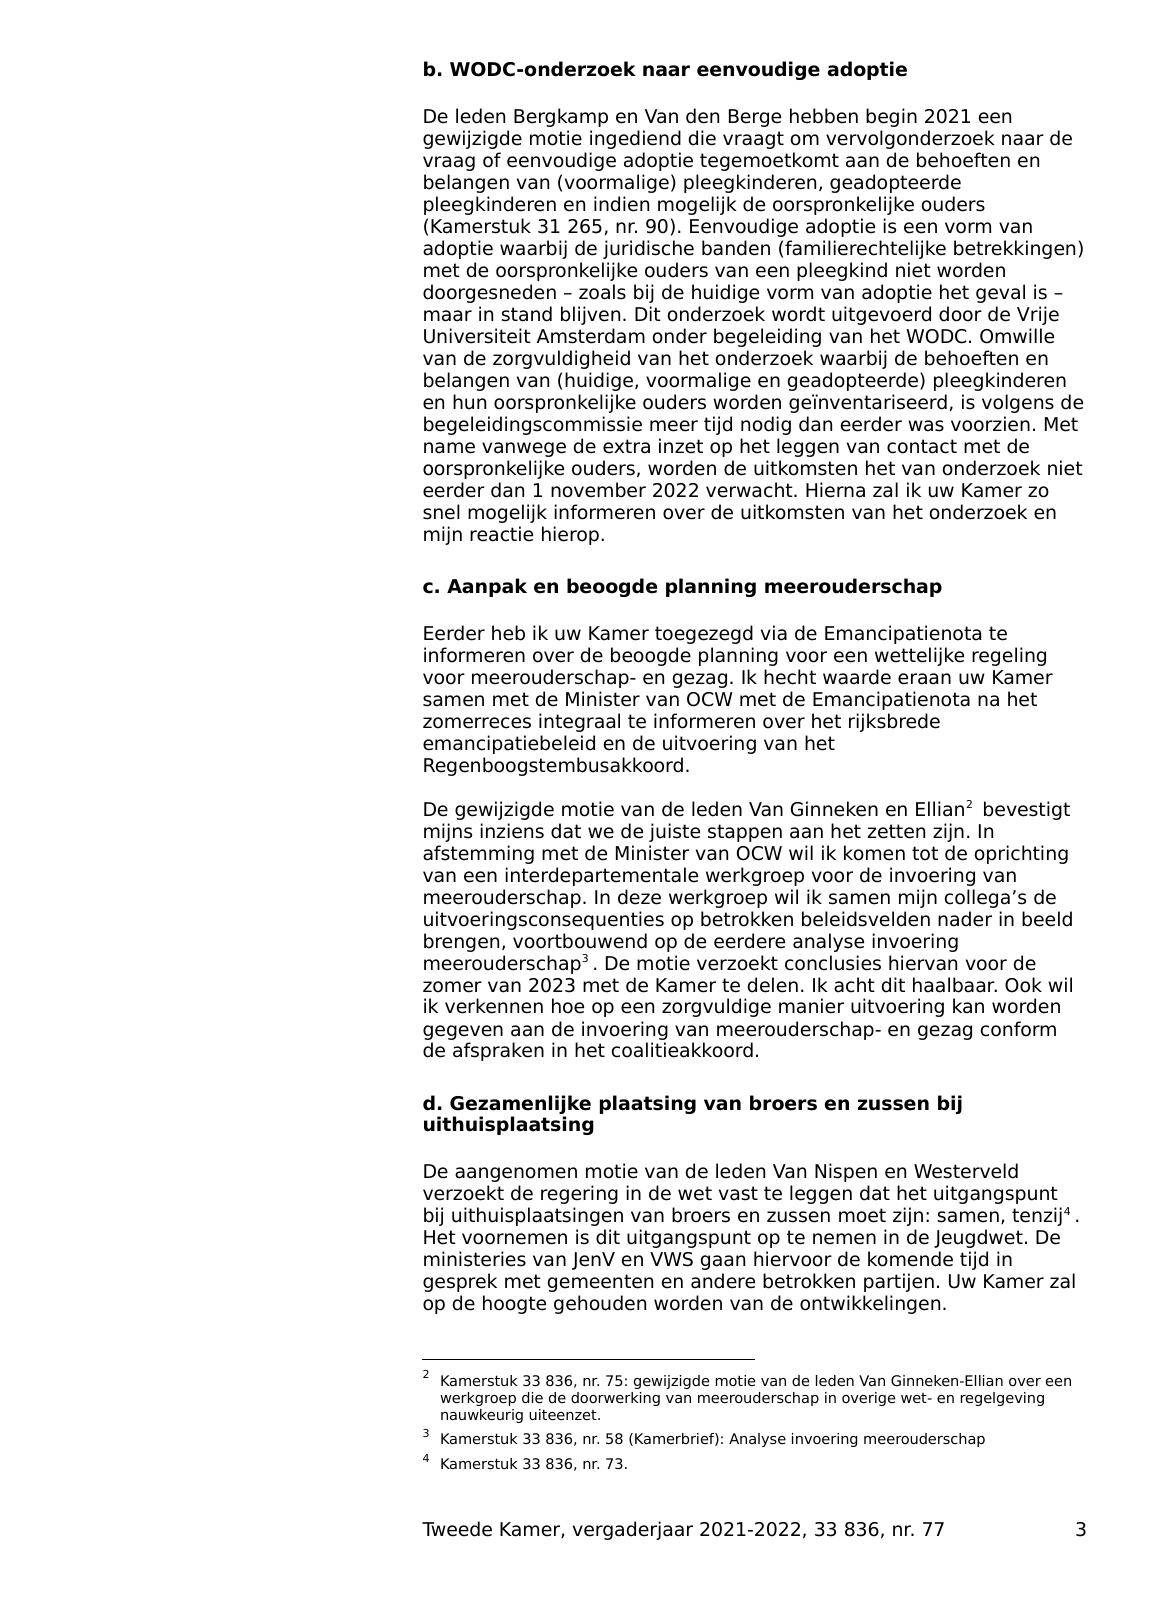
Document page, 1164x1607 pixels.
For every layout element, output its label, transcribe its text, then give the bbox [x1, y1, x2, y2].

subtitle d. Gezamenlijke plaatsing van broers en zussen bij uithuisplaatsing [422, 1092, 1087, 1136]
text Kamerstuk 33 836, nr. 58 (Kamerbrief): Analyse invoering meerouderschap [422, 1427, 1087, 1449]
text Kamerstuk 33 836, nr. 73. [422, 1452, 1087, 1474]
subtitle b. WODC-onderzoek naar eenvoudige adoptie [422, 59, 1087, 81]
text Eerder heb ik uw Kamer toegezegd via de Emancipatienota te informeren over de beoogde planning voor een wettelijke regeling voor meerouderschap- en gezag. Ik hecht waarde eraan uw Kamer samen met de Minister van OCW met de Emancipatienota na het zomerreces integraal te informeren over het rijksbrede emancipatiebeleid en de uitvoering van het Regenboogstembusakkoord. [422, 623, 1087, 776]
text De leden Bergkamp en Van den Berge hebben begin 2021 een gewijzigde motie ingediend die vraagt om vervolgonderzoek naar de vraag of eenvoudige adoptie tegemoetkomt aan de behoeften en belangen van (voormalige) pleegkinderen, geadopteerde pleegkinderen en indien mogelijk de oorspronkelijke ouders (Kamerstuk 31 265, nr. 90). Eenvoudige adoptie is een vorm van adoptie waarbij de juridische banden (familierechtelijke betrekkingen) met de oorspronkelijke ouders van een pleegkind niet worden doorgesneden – zoals bij de huidige vorm van adoptie het geval is – maar in stand blijven. Dit onderzoek wordt uitgevoerd door de Vrije Universiteit Amsterdam onder begeleiding van het WODC. Omwille van de zorgvuldigheid van het onderzoek waarbij de behoeften en belangen van (huidige, voormalige en geadopteerde) pleegkinderen en hun oorspronkelijke ouders worden geïnventariseerd, is volgens de begeleidingscommissie meer tijd nodig dan eerder was voorzien. Met name vanwege de extra inzet op het leggen van contact met de oorspronkelijke ouders, worden de uitkomsten het van onderzoek niet eerder dan 1 november 2022 verwacht. Hierna zal ik uw Kamer zo snel mogelijk informeren over de uitkomsten van het onderzoek en mijn reactie hierop. [422, 106, 1087, 546]
text De gewijzigde motie van de leden Van Ginneken en Ellian bevestigt mijns inziens dat we de juiste stappen aan het zetten zijn. In afstemming met de Minister van OCW wil ik komen tot de oprichting van een interdepartementale werkgroep voor de invoering van meerouderschap. In deze werkgroep wil ik samen mijn collega’s de uitvoeringsconsequenties op betrokken beleidsvelden nader in beeld brengen, voortbouwend op de eerdere analyse invoering meerouderschap. De motie verzoekt conclusies hiervan voor de zomer van 2023 met de Kamer te delen. Ik acht dit haalbaar. Ook wil ik verkennen hoe op een zorgvuldige manier uitvoering kan worden gegeven aan de invoering van meerouderschap- en gezag conform de afspraken in het coalitieakkoord. [422, 799, 1087, 1062]
subtitle c. Aanpak en beoogde planning meerouderschap [422, 576, 1087, 598]
text Kamerstuk 33 836, nr. 75: gewijzigde motie van de leden Van Ginneken-Ellian over een werkgroep die de doorwerking van meerouderschap in overige wet- en regelgeving nauwkeurig uiteenzet. [422, 1368, 1087, 1424]
text De aangenomen motie van de leden Van Nispen en Westerveld verzoekt de regering in de wet vast te leggen dat het uitgangspunt bij uithuisplaatsingen van broers en zussen moet zijn: samen, tenzij. Het voornemen is dit uitgangspunt op te nemen in de Jeugdwet. De ministeries van JenV en VWS gaan hiervoor de komende tijd in gesprek met gemeenten en andere betrokken partijen. Uw Kamer zal op de hoogte gehouden worden van de ontwikkelingen. [422, 1161, 1087, 1315]
